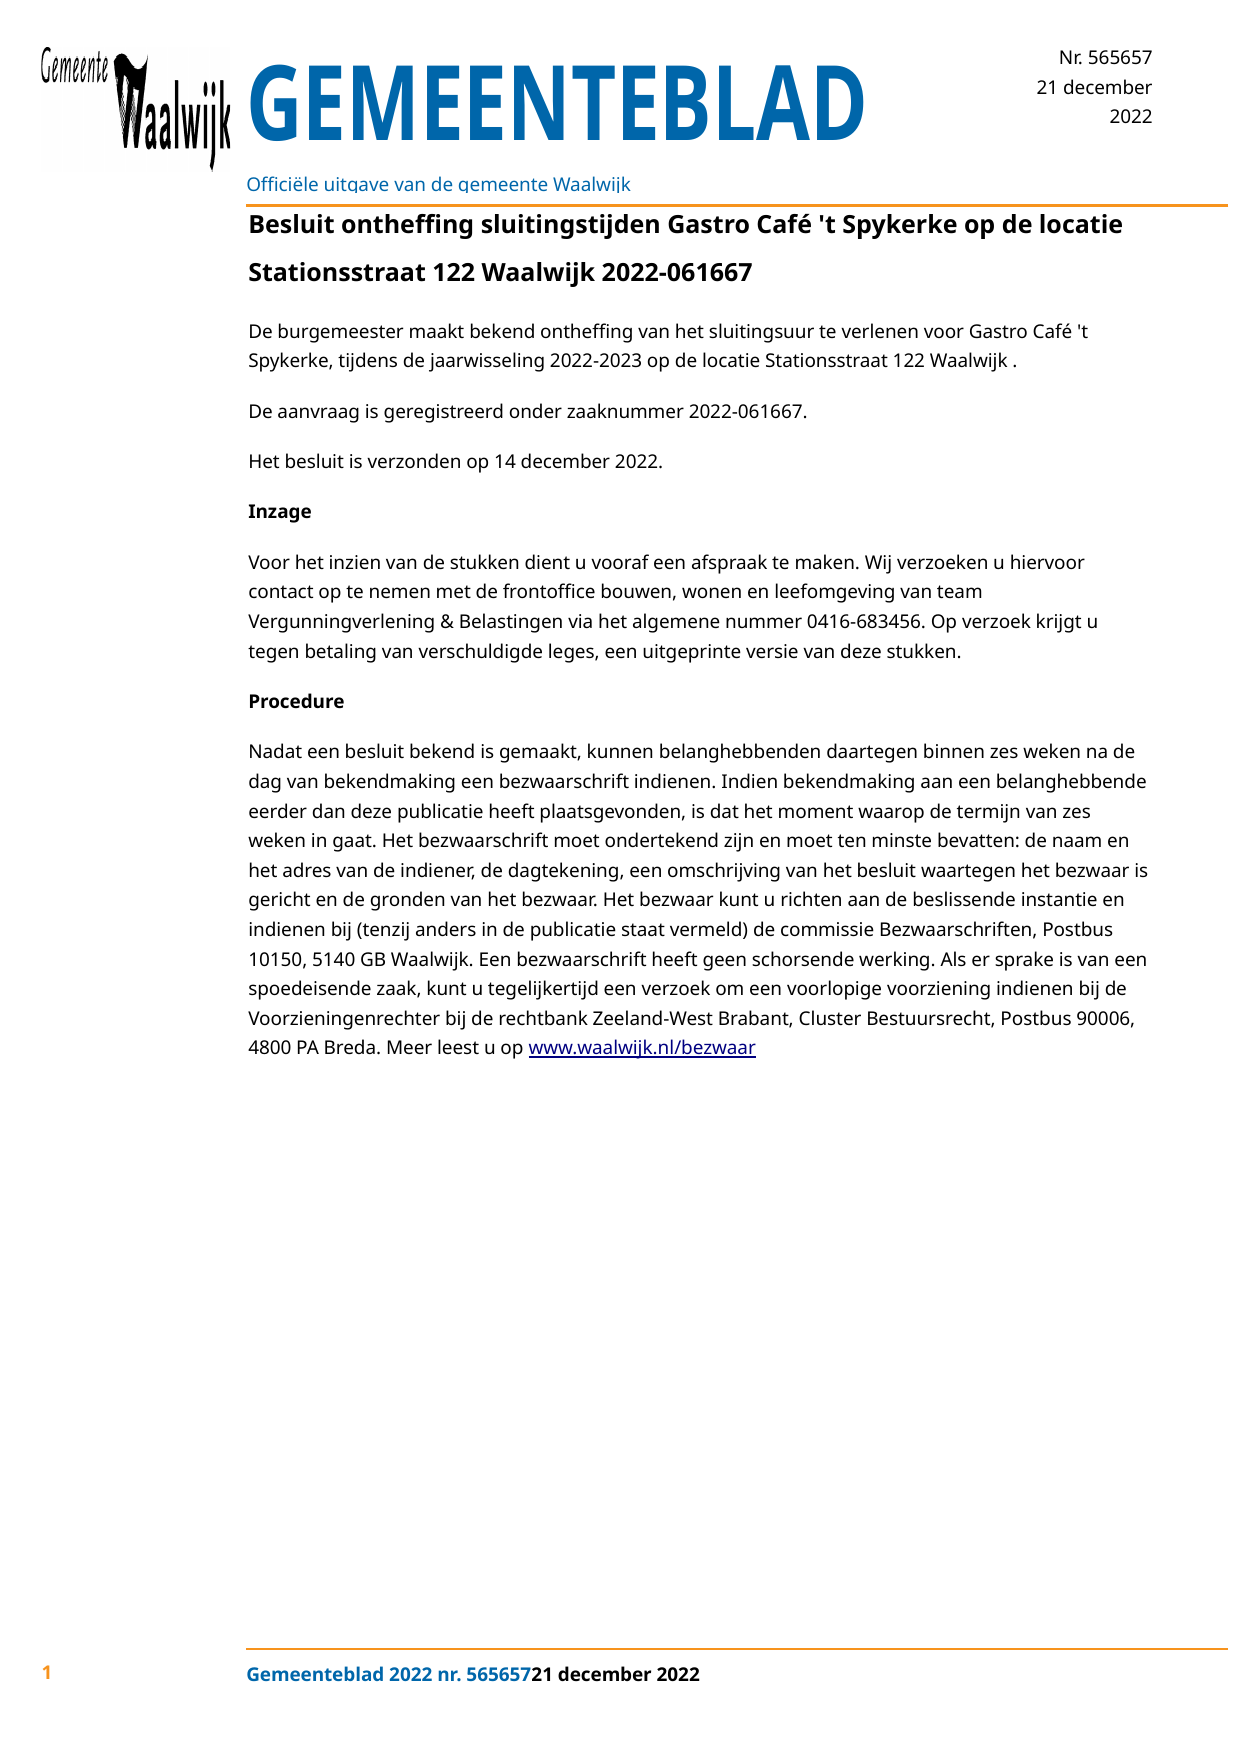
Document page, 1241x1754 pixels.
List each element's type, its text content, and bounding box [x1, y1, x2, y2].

text Het besluit is verzonden op 14 december 2022. [248, 448, 1152, 474]
text De aanvraag is geregistreerd onder zaaknummer 2022-061667. [248, 398, 1152, 424]
text Voor het inzien van de stukken dient u vooraf een afspraak te maken. Wij verzoeken u hiervoor contact op te nemen met de frontoffice bouwen, wonen en leefomgeving van team Vergunningverlening & Belastingen via het algemene nummer 0416-683456. Op verzoek krijgt u tegen betaling van verschuldigde leges, een uitgeprinte versie van deze stukken. [248, 549, 1152, 664]
text Nadat een besluit bekend is gemaakt, kunnen belanghebbenden daartegen binnen zes weken na de dag van bekendmaking een bezwaarschrift indienen. Indien bekendmaking aan een belanghebbende eerder dan deze publicatie heeft plaatsgevonden, is dat het moment waarop de termijn van zes weken in gaat. Het bezwaarschrift moet ondertekend zijn en moet ten minste bevatten: de naam en het adres van de indiener, de dagtekening, een omschrijving van het besluit waartegen het bezwaar is gericht en de gronden van het bezwaar. Het bezwaar kunt u richten aan de beslissende instantie en indienen bij (tenzij anders in de publicatie staat vermeld) de commissie Bezwaarschriften, Postbus 10150, 5140 GB Waalwijk. Een bezwaarschrift heeft geen schorsende werking. Als er sprake is van een spoedeisende zaak, kunt u tegelijkertijd een verzoek om een voorlopige voorziening indienen bij de Voorzieningenrechter bij de rechtbank Zeeland-West Brabant, Cluster Bestuursrecht, Postbus 90006, 4800 PA Breda. Meer leest u op www.waalwijk.nl/bezwaar [248, 739, 1152, 1060]
picture [41, 47, 231, 172]
text De burgemeester maakt bekend ontheffing van het sluitingsuur te verlenen voor Gastro Café 't Spykerke, tijdens de jaarwisseling 2022-2023 op de locatie Stationsstraat 122 Waalwijk . [248, 318, 1152, 373]
text Inzage [248, 499, 1152, 524]
text Procedure [248, 688, 1152, 714]
text Besluit ontheffing sluitingstijden Gastro Café 't Spykerke op de locatie Stationsstraat 122 Waalwijk 2022-061667 [248, 207, 1152, 288]
